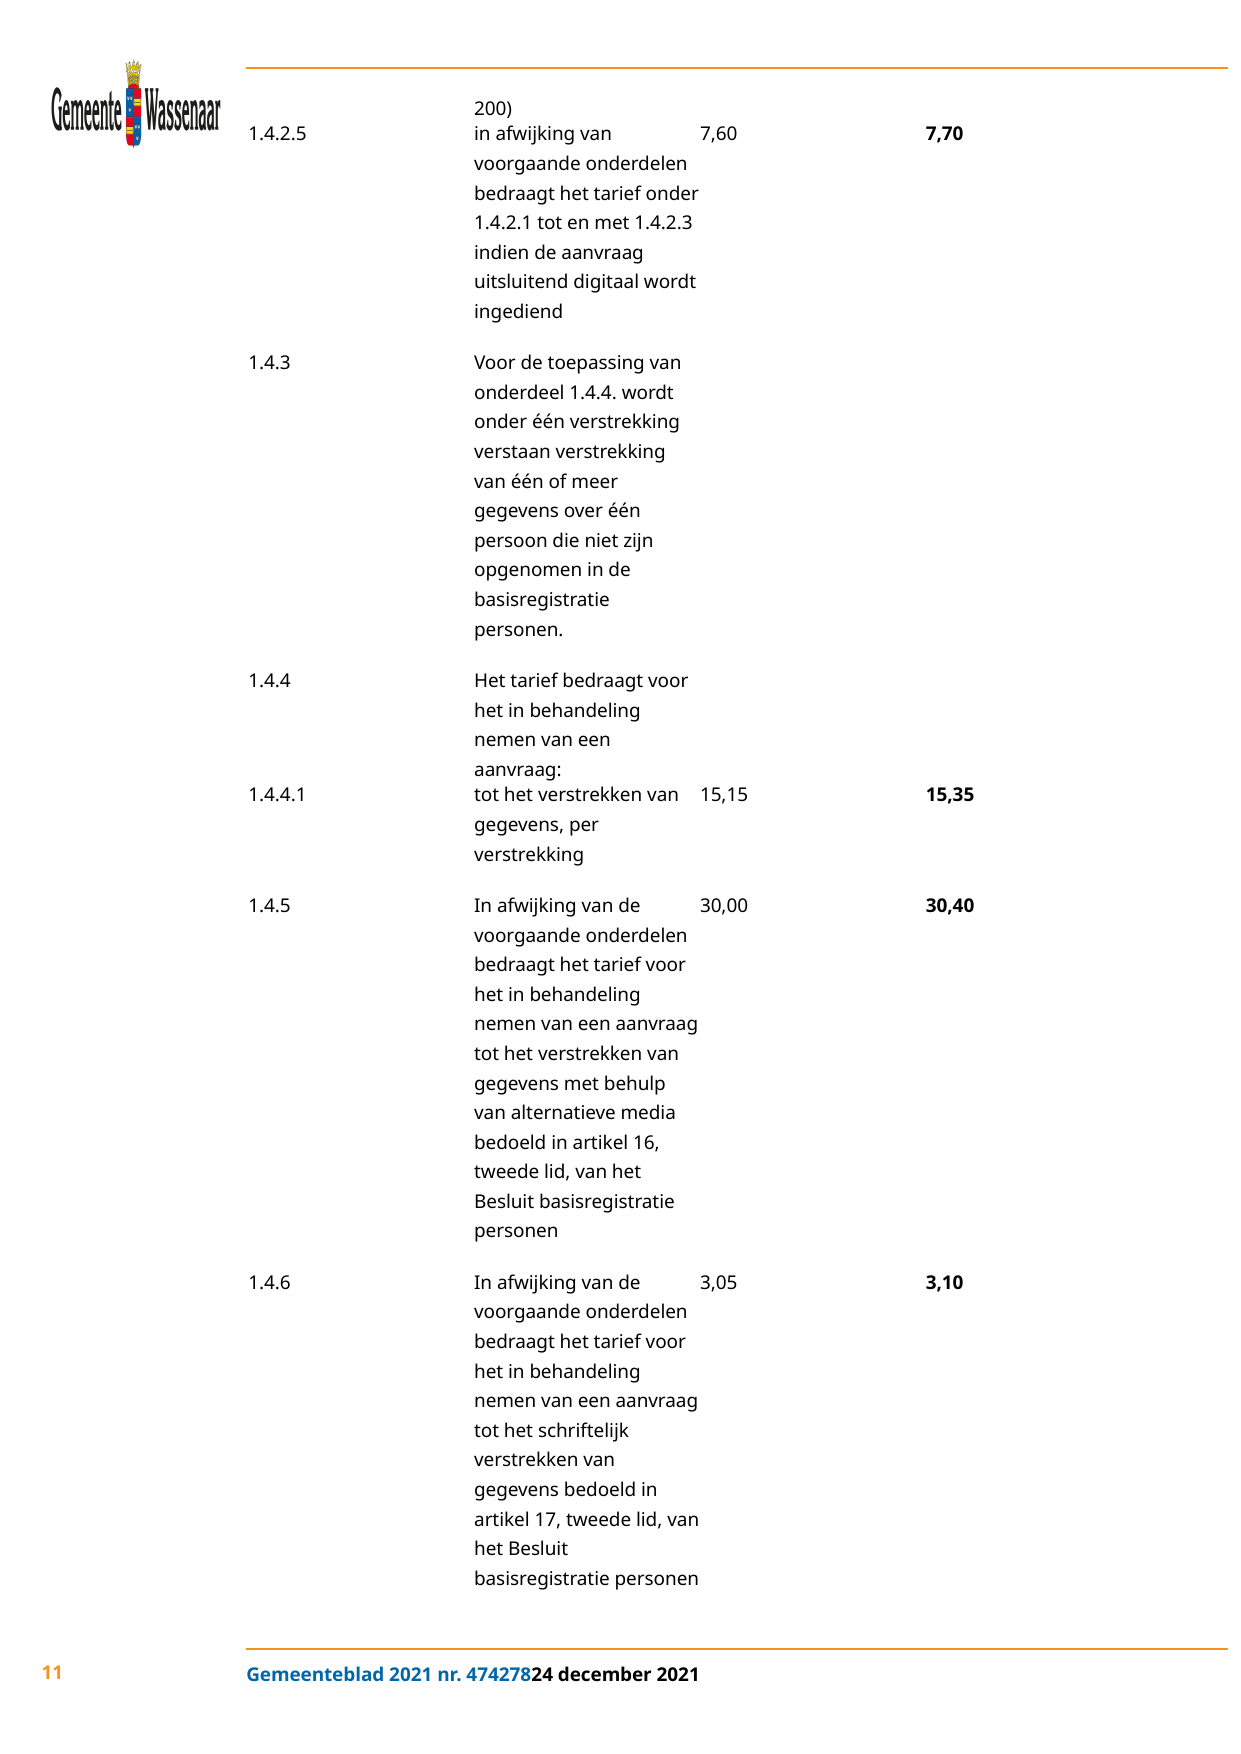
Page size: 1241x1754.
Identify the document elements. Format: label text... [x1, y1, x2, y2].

table_cell [248, 95, 474, 121]
table_cell 7,60 [700, 121, 926, 324]
table_cell 7,70 [926, 121, 1152, 324]
table_cell [248, 324, 474, 349]
table_cell Het tarief bedraagt voor het in behandeling nemen van een aanvraag: [474, 667, 700, 782]
table_cell 1.4.4.1 [248, 782, 474, 867]
picture [41, 47, 231, 172]
table_cell 1.4.6 [248, 1269, 474, 1591]
table_cell 15,35 [926, 782, 1152, 867]
table_cell Voor de toepassing van onderdeel 1.4.4. wordt onder één verstrekking verstaan verstrekking van één of meer gegevens over één persoon die niet zijn opgenomen in de basisregistratie personen. [474, 350, 700, 641]
table_cell [926, 350, 1152, 641]
table_cell [926, 641, 1152, 667]
table_cell 1.4.3 [248, 350, 474, 641]
table_cell 200) [474, 95, 700, 121]
table_cell 1.4.5 [248, 892, 474, 1243]
table_cell [248, 641, 474, 667]
table_cell 15,15 [700, 782, 926, 867]
table_cell 30,40 [926, 892, 1152, 1243]
table_cell [926, 867, 1152, 892]
table_cell [700, 350, 926, 641]
table_cell In afwijking van de voorgaande onderdelen bedraagt het tarief voor het in behandeling nemen van een aanvraag tot het schriftelijk verstrekken van gegevens bedoeld in artikel 17, tweede lid, van het Besluit basisregistratie personen [474, 1269, 700, 1591]
table_cell [474, 867, 700, 892]
table_cell 1.4.2.5 [248, 121, 474, 324]
table_cell [926, 1244, 1152, 1269]
table_cell [700, 667, 926, 782]
table_cell [474, 1244, 700, 1269]
table_cell [474, 641, 700, 667]
table_cell tot het verstrekken van gegevens, per verstrekking [474, 782, 700, 867]
table_cell [248, 1244, 474, 1269]
table_cell [700, 1244, 926, 1269]
table_cell [700, 641, 926, 667]
table_cell [926, 667, 1152, 782]
table_cell [700, 324, 926, 349]
table_cell [700, 867, 926, 892]
table_cell 30,00 [700, 892, 926, 1243]
table_cell [248, 867, 474, 892]
table_cell 1.4.4 [248, 667, 474, 782]
table_cell [700, 95, 926, 121]
table_cell [926, 95, 1152, 121]
table_cell 3,10 [926, 1269, 1152, 1591]
table_cell In afwijking van de voorgaande onderdelen bedraagt het tarief voor het in behandeling nemen van een aanvraag tot het verstrekken van gegevens met behulp van alternatieve media bedoeld in artikel 16, tweede lid, van het Besluit basisregistratie personen [474, 892, 700, 1243]
table_cell [474, 324, 700, 349]
table_cell 3,05 [700, 1269, 926, 1591]
table_cell [926, 324, 1152, 349]
table_cell in afwijking van voorgaande onderdelen bedraagt het tarief onder 1.4.2.1 tot en met 1.4.2.3 indien de aanvraag uitsluitend digitaal wordt ingediend [474, 121, 700, 324]
